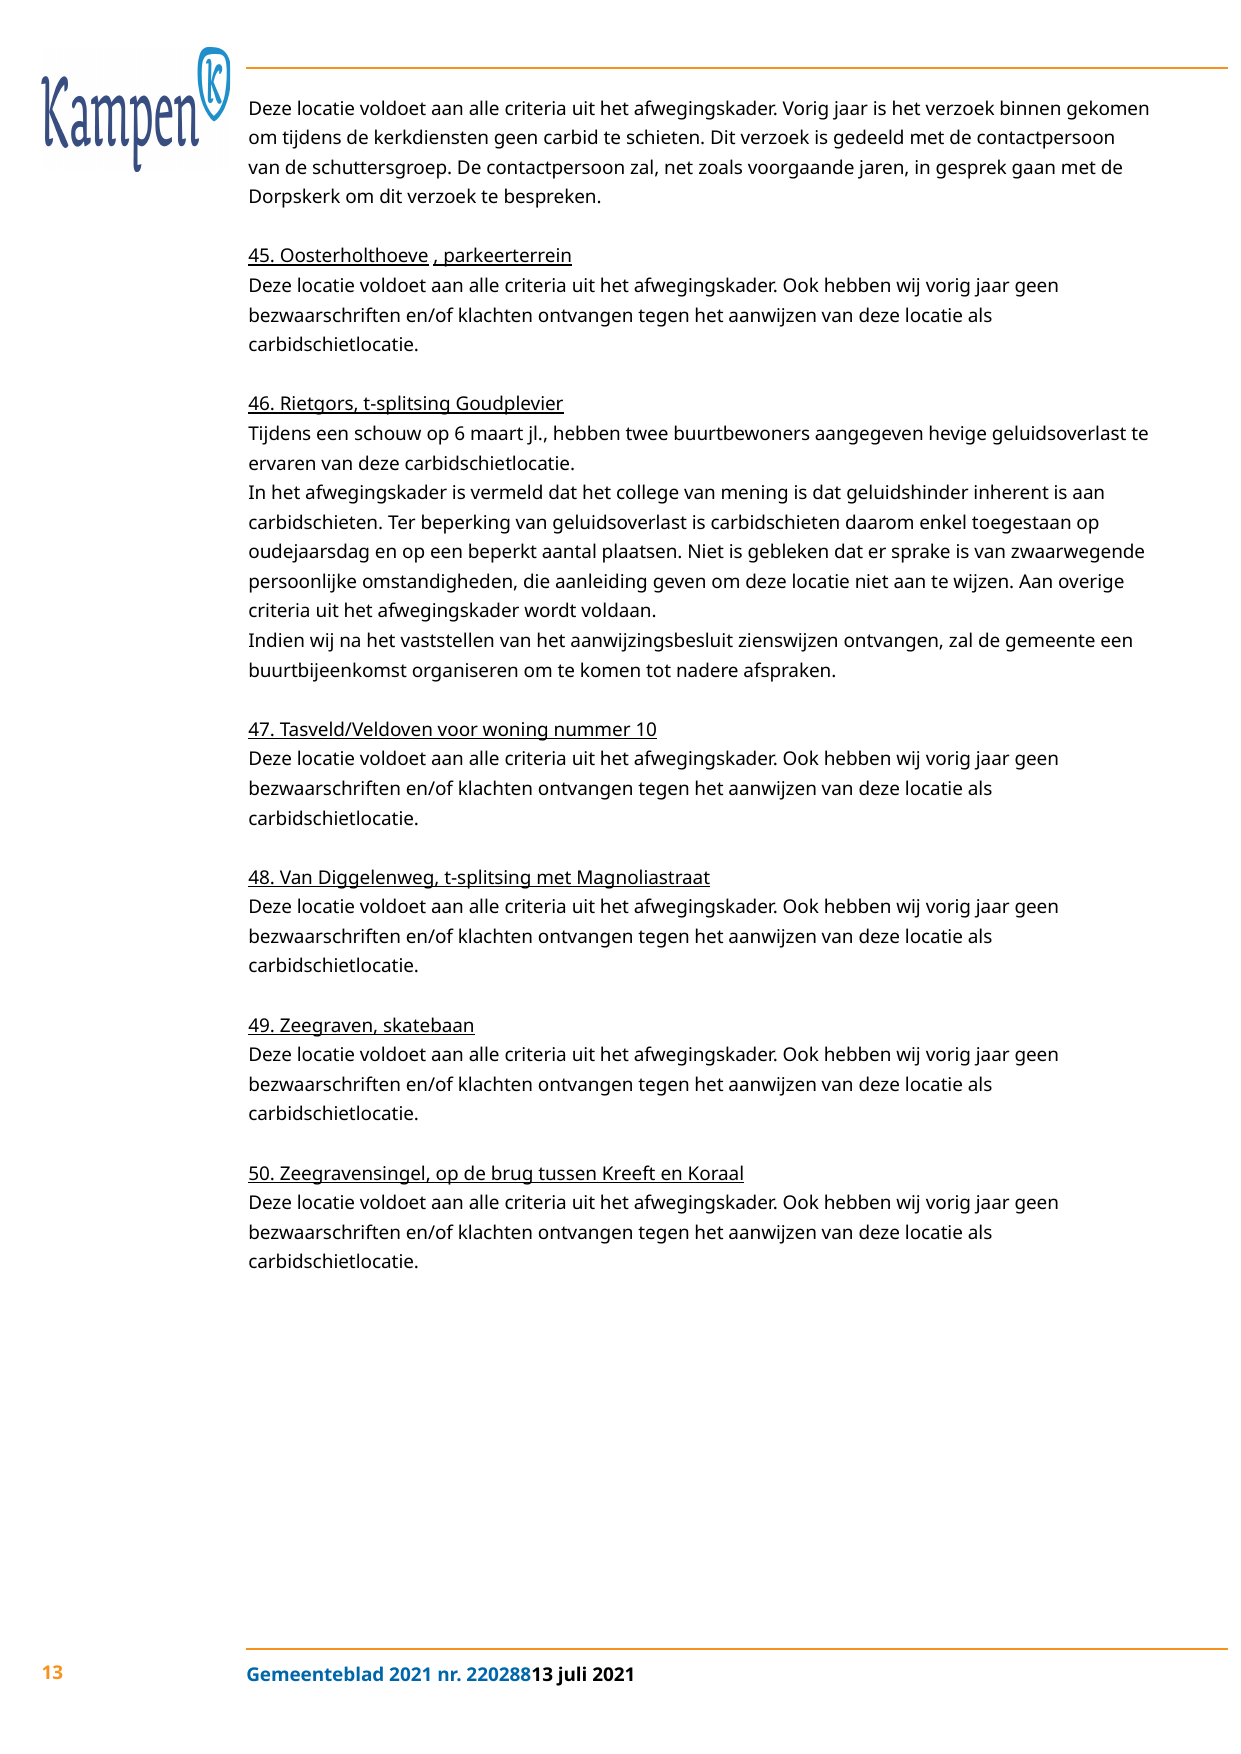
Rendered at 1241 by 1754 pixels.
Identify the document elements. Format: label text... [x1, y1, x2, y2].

text Deze locatie voldoet aan alle criteria uit het afwegingskader. Ook hebben wij vorig jaar geen bezwaarschriften en/of klachten ontvangen tegen het aanwijzen van deze locatie als carbidschietlocatie. [248, 272, 1152, 357]
text 45. Oosterholthoeve , parkeerterrein [248, 243, 1152, 268]
text In het afwegingskader is vermeld dat het college van mening is dat geluidshinder inherent is aan carbidschieten. Ter beperking van geluidsoverlast is carbidschieten daarom enkel toegestaan op oudejaarsdag en op een beperkt aantal plaatsen. Niet is gebleken dat er sprake is van zwaarwegende persoonlijke omstandigheden, die aanleiding geven om deze locatie niet aan te wijzen. Aan overige criteria uit het afwegingskader wordt voldaan. [248, 479, 1152, 623]
text Deze locatie voldoet aan alle criteria uit het afwegingskader. Ook hebben wij vorig jaar geen bezwaarschriften en/of klachten ontvangen tegen het aanwijzen van deze locatie als carbidschietlocatie. [248, 1189, 1152, 1274]
text Deze locatie voldoet aan alle criteria uit het afwegingskader. Ook hebben wij vorig jaar geen bezwaarschriften en/of klachten ontvangen tegen het aanwijzen van deze locatie als carbidschietlocatie. [248, 746, 1152, 831]
text Deze locatie voldoet aan alle criteria uit het afwegingskader. Vorig jaar is het verzoek binnen gekomen om tijdens de kerkdiensten geen carbid te schieten. Dit verzoek is gedeeld met de contactpersoon van de schuttersgroep. De contactpersoon zal, net zoals voorgaande jaren, in gesprek gaan met de Dorpskerk om dit verzoek te bespreken. [248, 95, 1152, 209]
text 46. Rietgors, t-splitsing Goudplevier [248, 391, 1152, 416]
text 49. Zeegraven, skatebaan [248, 1012, 1152, 1038]
text 48. Van Diggelenweg, t-splitsing met Magnoliastraat [248, 864, 1152, 890]
text Tijdens een schouw op 6 maart jl., hebben twee buurtbewoners aangegeven hevige geluidsoverlast te ervaren van deze carbidschietlocatie. [248, 420, 1152, 476]
text Deze locatie voldoet aan alle criteria uit het afwegingskader. Ook hebben wij vorig jaar geen bezwaarschriften en/of klachten ontvangen tegen het aanwijzen van deze locatie als carbidschietlocatie. [248, 893, 1152, 978]
text 47. Tasveld/Veldoven voor woning nummer 10 [248, 716, 1152, 742]
text 50. Zeegravensingel, op de brug tussen Kreeft en Koraal [248, 1160, 1152, 1186]
picture [41, 47, 231, 172]
text Indien wij na het vaststellen van het aanwijzingsbesluit zienswijzen ontvangen, zal de gemeente een buurtbijeenkomst organiseren om te komen tot nadere afspraken. [248, 627, 1152, 683]
text Deze locatie voldoet aan alle criteria uit het afwegingskader. Ook hebben wij vorig jaar geen bezwaarschriften en/of klachten ontvangen tegen het aanwijzen van deze locatie als carbidschietlocatie. [248, 1041, 1152, 1126]
